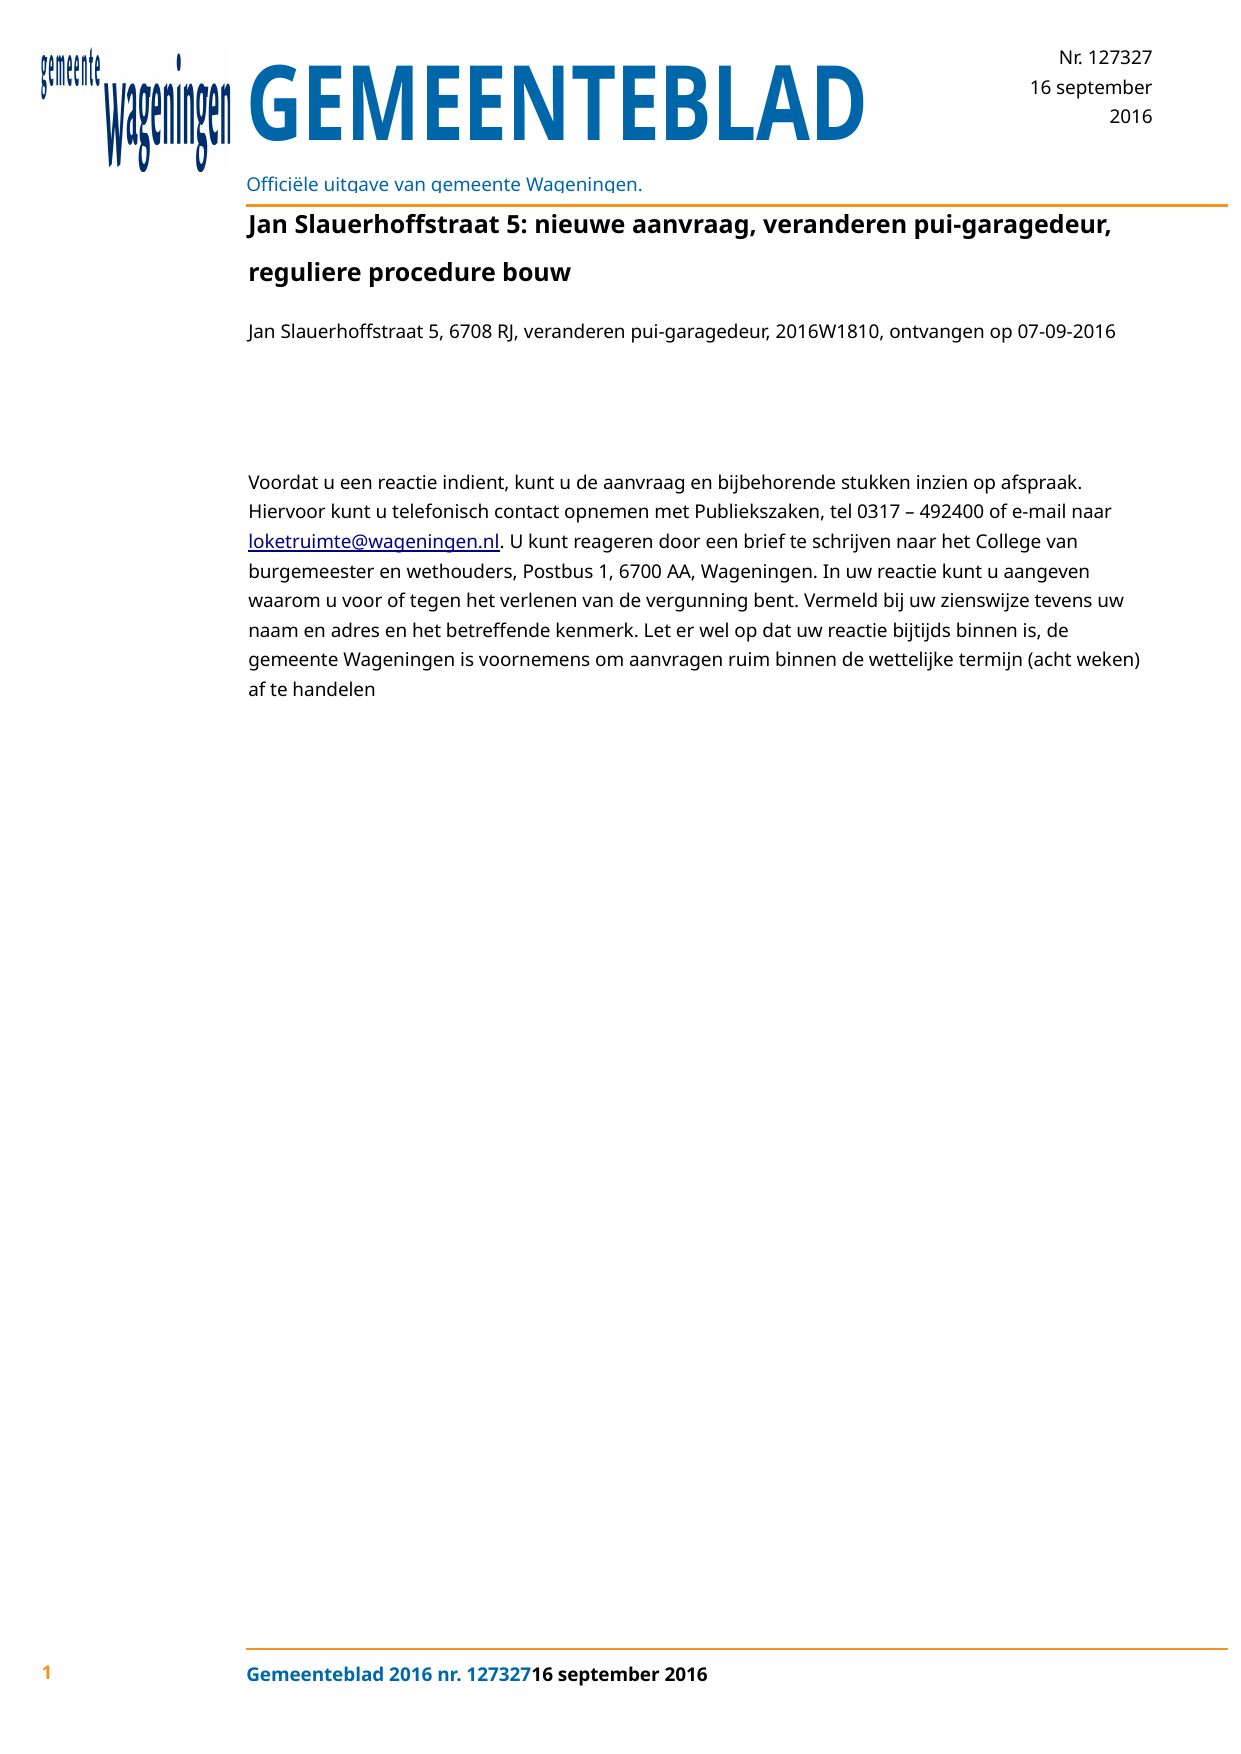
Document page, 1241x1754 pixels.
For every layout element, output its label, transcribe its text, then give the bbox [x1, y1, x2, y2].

text Jan Slauerhoffstraat 5: nieuwe aanvraag, veranderen pui-garagedeur, reguliere procedure bouw [248, 207, 1152, 288]
picture [41, 47, 231, 172]
text Jan Slauerhoffstraat 5, 6708 RJ, veranderen pui-garagedeur, 2016W1810, ontvangen op 07-09-2016 [248, 318, 1152, 344]
text Voordat u een reactie indient, kunt u de aanvraag en bijbehorende stukken inzien op afspraak. Hiervoor kunt u telefonisch contact opnemen met Publiekszaken, tel 0317 – 492400 of e-mail naar loketruimte@wageningen.nl. U kunt reageren door een brief te schrijven naar het College van burgemeester en wethouders, Postbus 1, 6700 AA, Wageningen. In uw reactie kunt u aangeven waarom u voor of tegen het verlenen van de vergunning bent. Vermeld bij uw zienswijze tevens uw naam en adres en het betreffende kenmerk. Let er wel op dat uw reactie bijtijds binnen is, de gemeente Wageningen is voornemens om aanvragen ruim binnen de wettelijke termijn (acht weken) af te handelen [248, 469, 1152, 702]
